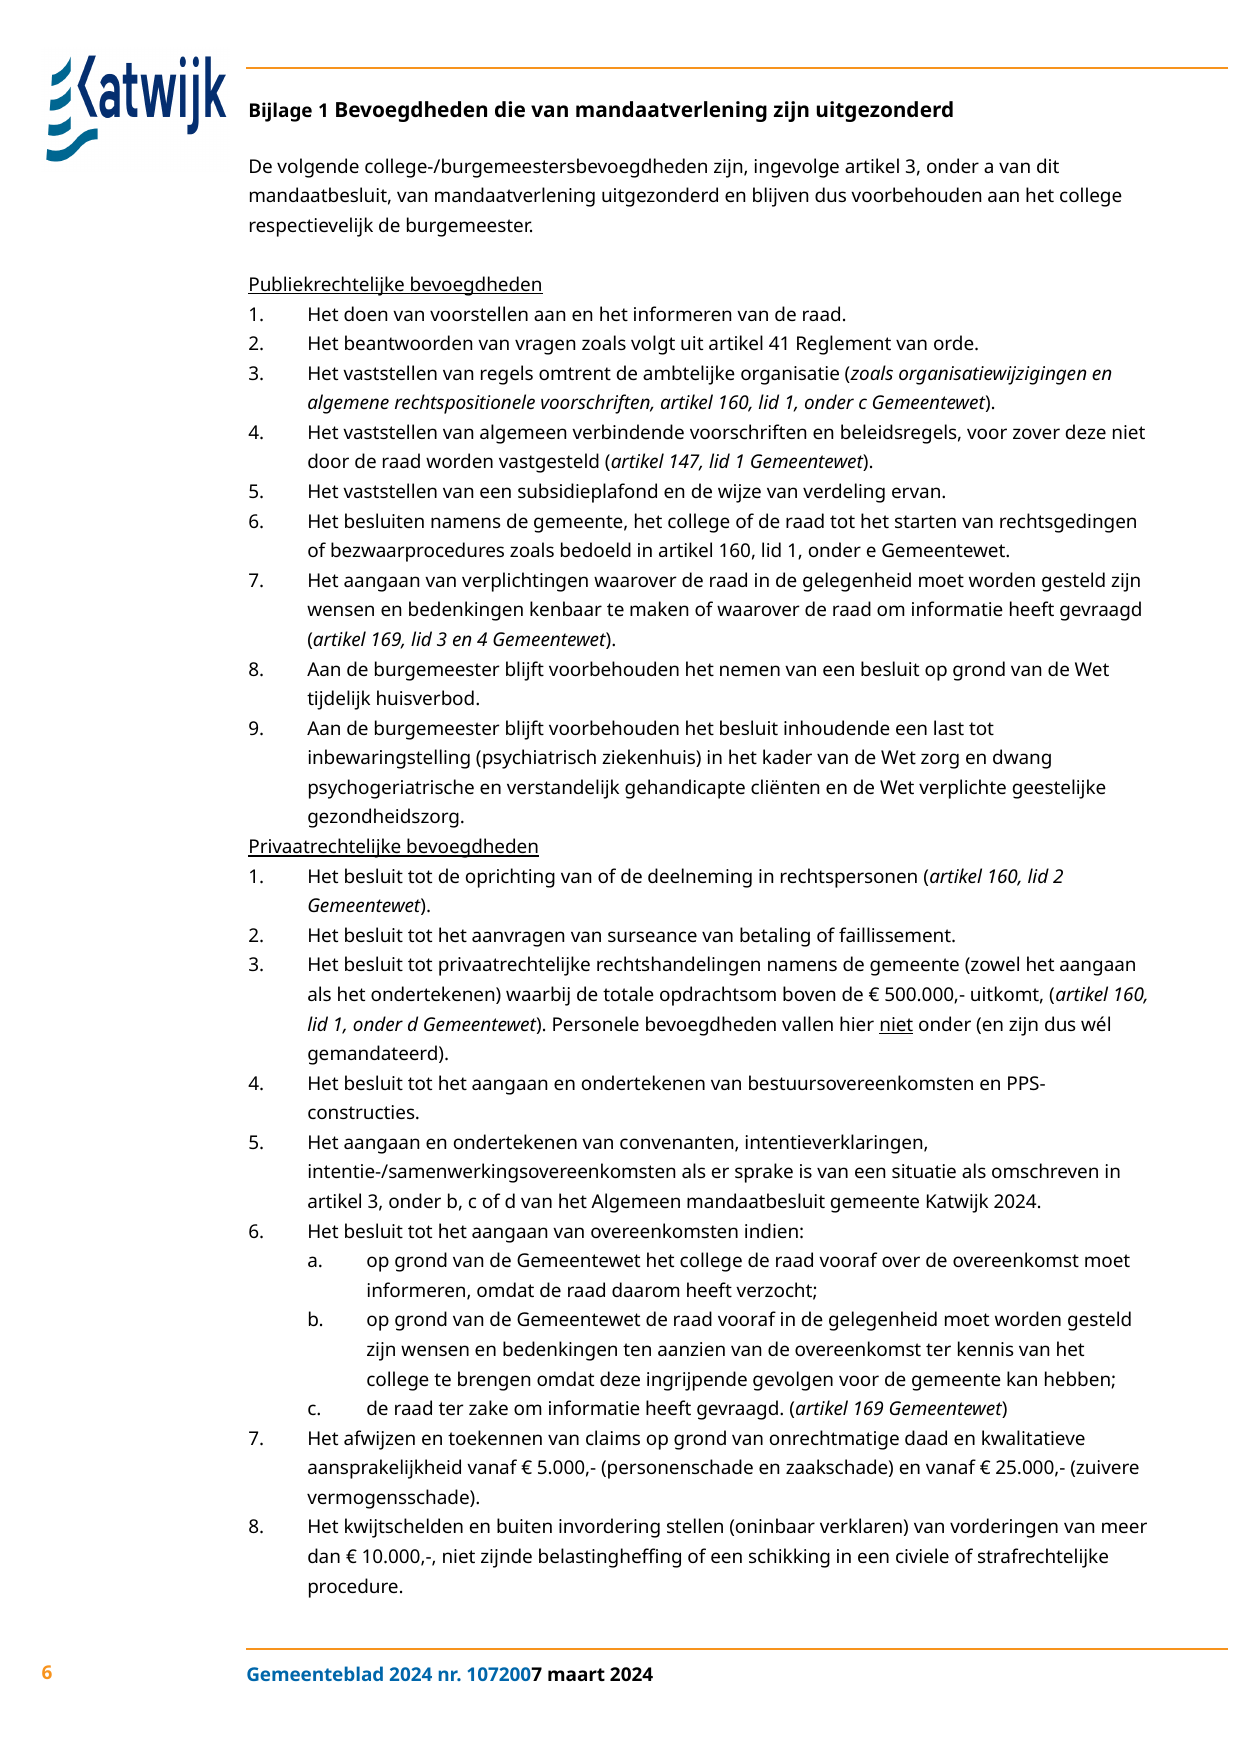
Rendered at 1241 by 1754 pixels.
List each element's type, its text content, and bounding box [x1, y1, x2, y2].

list Het besluit tot het aangaan van overeenkomsten indien: [248, 1218, 1152, 1244]
list Het vaststellen van een subsidieplafond en de wijze van verdeling ervan. [248, 478, 1152, 504]
list Het vaststellen van regels omtrent de ambtelijke organisatie (zoals organisatiewijzigingen en algemene rechtspositionele voorschriften, artikel 160, lid 1, onder c Gemeentewet). [248, 360, 1152, 415]
list Het besluit tot het aanvragen van surseance van betaling of faillissement. [248, 922, 1152, 948]
list op grond van de Gemeentewet het college de raad vooraf over de overeenkomst moet informeren, omdat de raad daarom heeft verzocht; [307, 1247, 1152, 1303]
picture [41, 47, 231, 172]
list Het beantwoorden van vragen zoals volgt uit artikel 41 Reglement van orde. [248, 330, 1152, 356]
list Het besluiten namens de gemeente, het college of de raad tot het starten van rechtsgedingen of bezwaarprocedures zoals bedoeld in artikel 160, lid 1, onder e Gemeentewet. [248, 508, 1152, 563]
list Het besluit tot de oprichting van of de deelneming in rechtspersonen (artikel 160, lid 2 Gemeentewet). [248, 863, 1152, 918]
list Aan de burgemeester blijft voorbehouden het besluit inhoudende een last tot inbewaringstelling (psychiatrisch ziekenhuis) in het kader van de Wet zorg en dwang psychogeriatrische en verstandelijk gehandicapte cliënten en de Wet verplichte geestelijke gezondheidszorg. [248, 715, 1152, 829]
list op grond van de Gemeentewet de raad vooraf in de gelegenheid moet worden gesteld zijn wensen en bedenkingen ten aanzien van de overeenkomst ter kennis van het college te brengen omdat deze ingrijpende gevolgen voor de gemeente kan hebben; [307, 1307, 1152, 1392]
text Privaatrechtelijke bevoegdheden [248, 833, 1152, 859]
list de raad ter zake om informatie heeft gevraagd. (artikel 169 Gemeentewet) [307, 1395, 1152, 1421]
list Het doen van voorstellen aan en het informeren van de raad. [248, 301, 1152, 327]
list Het vaststellen van algemeen verbindende voorschriften en beleidsregels, voor zover deze niet door de raad worden vastgesteld (artikel 147, lid 1 Gemeentewet). [248, 419, 1152, 474]
list Het aangaan van verplichtingen waarover de raad in de gelegenheid moet worden gesteld zijn wensen en bedenkingen kenbaar te maken of waarover de raad om informatie heeft gevraagd (artikel 169, lid 3 en 4 Gemeentewet). [248, 567, 1152, 652]
text De volgende college-/burgemeestersbevoegdheden zijn, ingevolge artikel 3, onder a van dit mandaatbesluit, van mandaatverlening uitgezonderd en blijven dus voorbehouden aan het college respectievelijk de burgemeester. [248, 153, 1152, 238]
list Aan de burgemeester blijft voorbehouden het nemen van een besluit op grond van de Wet tijdelijk huisverbod. [248, 656, 1152, 711]
list Het aangaan en ondertekenen van convenanten, intentieverklaringen, intentie-/samenwerkingsovereenkomsten als er sprake is van een situatie als omschreven in artikel 3, onder b, c of d van het Algemeen mandaatbesluit gemeente Katwijk 2024. [248, 1129, 1152, 1214]
text Bijlage 1 Bevoegdheden die van mandaatverlening zijn uitgezonderd [248, 95, 1152, 123]
text Publiekrechtelijke bevoegdheden [248, 271, 1152, 297]
list Het afwijzen en toekennen van claims op grond van onrechtmatige daad en kwalitatieve aansprakelijkheid vanaf € 5.000,- (personenschade en zaakschade) en vanaf € 25.000,- (zuivere vermogensschade). [248, 1425, 1152, 1510]
list Het kwijtschelden en buiten invordering stellen (oninbaar verklaren) van vorderingen van meer dan € 10.000,-, niet zijnde belastingheffing of een schikking in een civiele of strafrechtelijke procedure. [248, 1514, 1152, 1599]
list Het besluit tot het aangaan en ondertekenen van bestuursovereenkomsten en PPS-constructies. [248, 1070, 1152, 1125]
list Het besluit tot privaatrechtelijke rechtshandelingen namens de gemeente (zowel het aangaan als het ondertekenen) waarbij de totale opdrachtsom boven de € 500.000,- uitkomt, (artikel 160, lid 1, onder d Gemeentewet). Personele bevoegdheden vallen hier niet onder (en zijn dus wél gemandateerd). [248, 952, 1152, 1066]
